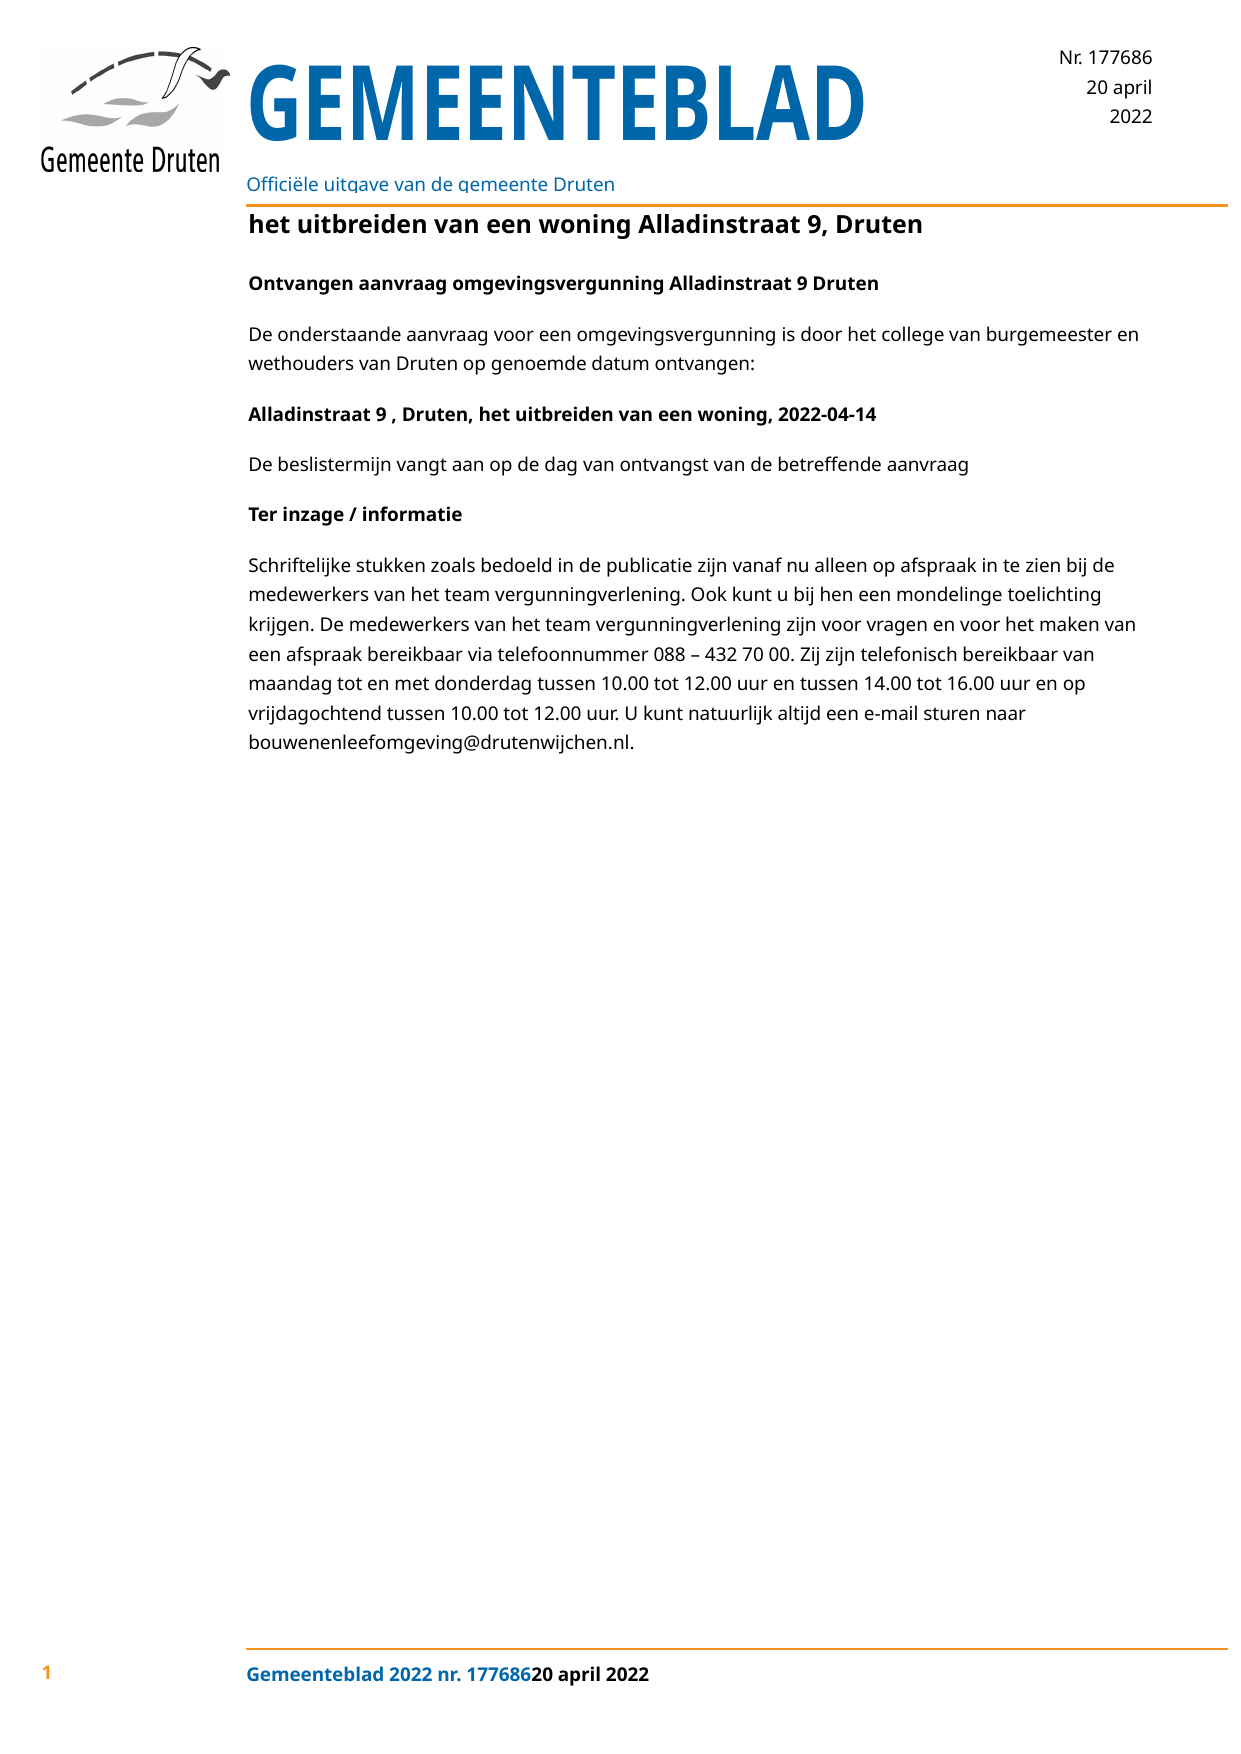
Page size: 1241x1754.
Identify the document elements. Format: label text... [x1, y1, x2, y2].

text Schriftelijke stukken zoals bedoeld in de publicatie zijn vanaf nu alleen op afspraak in te zien bij de medewerkers van het team vergunningverlening. Ook kunt u bij hen een mondelinge toelichting krijgen. De medewerkers van het team vergunningverlening zijn voor vragen en voor het maken van een afspraak bereikbaar via telefoonnummer 088 – 432 70 00. Zij zijn telefonisch bereikbaar van maandag tot en met donderdag tussen 10.00 tot 12.00 uur en tussen 14.00 tot 16.00 uur en op vrijdagochtend tussen 10.00 tot 12.00 uur. U kunt natuurlijk altijd een e-mail sturen naar bouwenenleefomgeving@drutenwijchen.nl. [248, 552, 1152, 755]
text De beslistermijn vangt aan op de dag van ontvangst van de betreffende aanvraag [248, 451, 1152, 477]
text De onderstaande aanvraag voor een omgevingsvergunning is door het college van burgemeester en wethouders van Druten op genoemde datum ontvangen: [248, 321, 1152, 376]
text Alladinstraat 9 , Druten, het uitbreiden van een woning, 2022-04-14 [248, 401, 1152, 426]
text Ontvangen aanvraag omgevingsvergunning Alladinstraat 9 Druten [248, 270, 1152, 296]
text het uitbreiden van een woning Alladinstraat 9, Druten [248, 207, 1152, 241]
picture [41, 47, 231, 172]
text Ter inzage / informatie [248, 502, 1152, 527]
